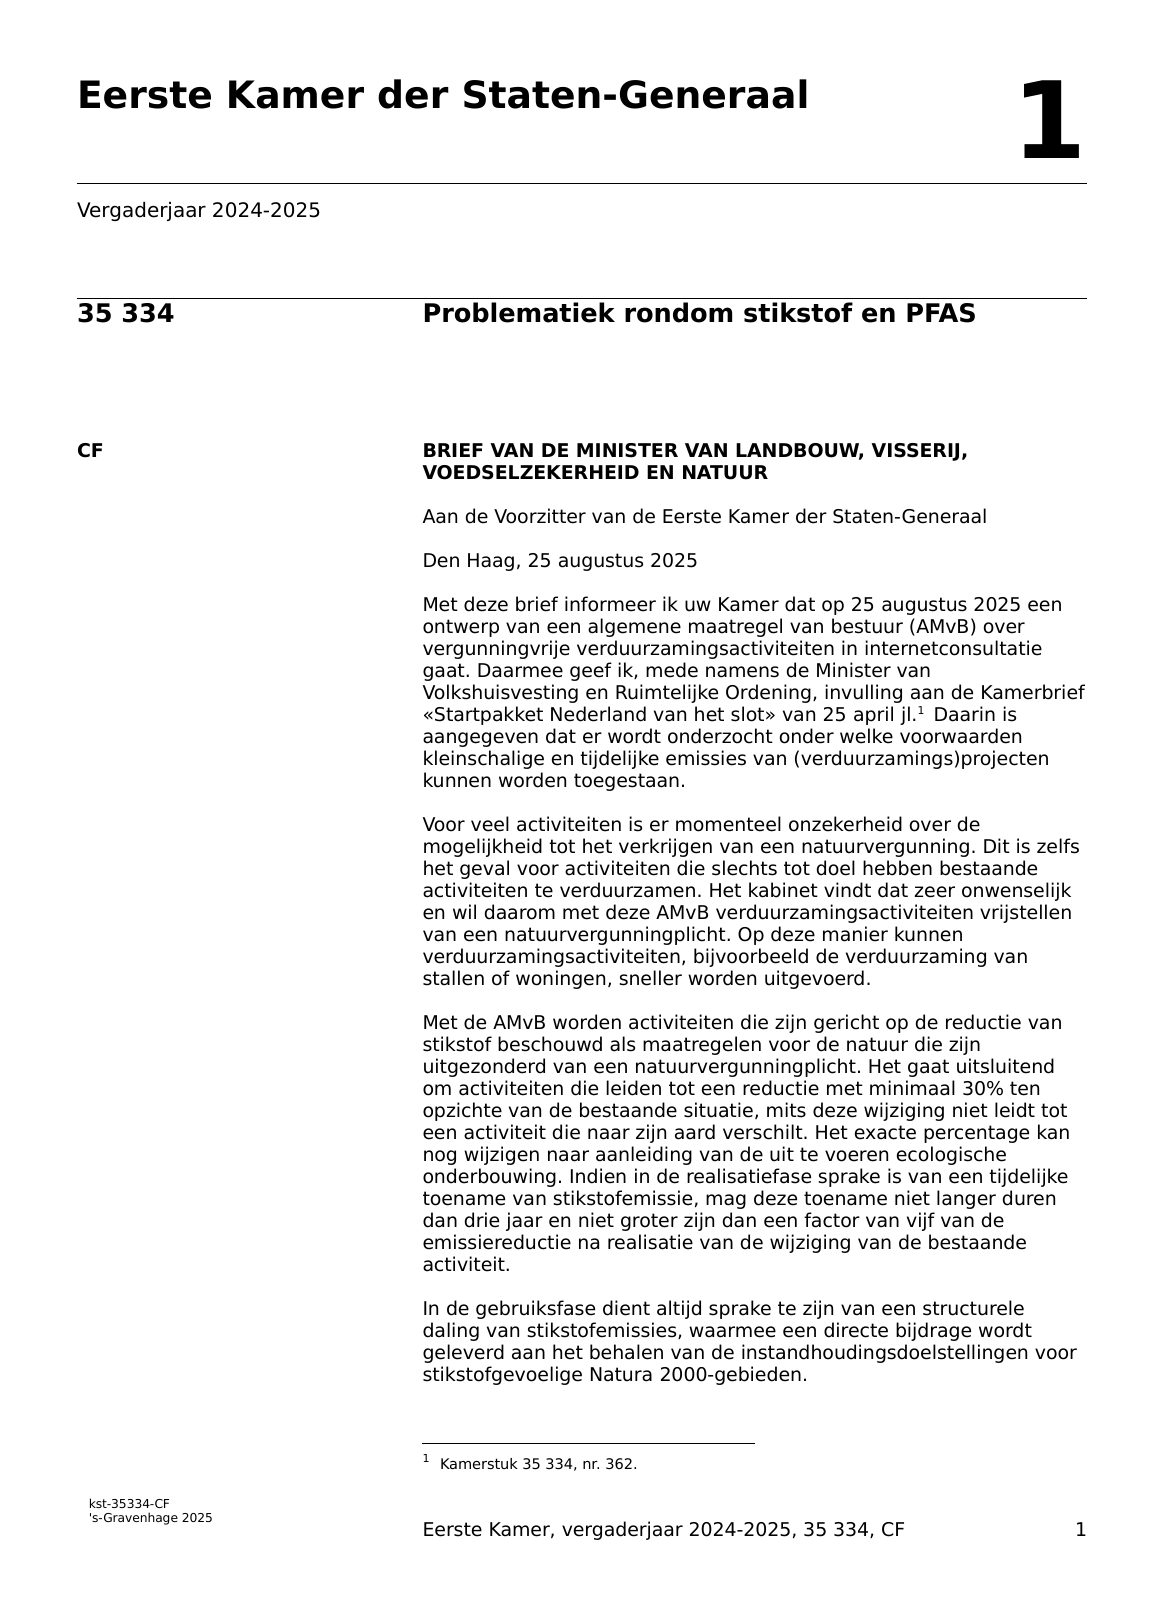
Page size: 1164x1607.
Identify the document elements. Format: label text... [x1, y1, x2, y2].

text Den Haag, 25 augustus 2025 [422, 550, 1087, 572]
subtitle CF BRIEF VAN DE MINISTER VAN LANDBOUW, VISSERIJ, VOEDSELZEKERHEID EN NATUUR [77, 440, 1087, 484]
text Aan de Voorzitter van de Eerste Kamer der Staten-Generaal [422, 506, 1087, 528]
text kst-35334-CF [88, 1497, 323, 1511]
subtitle 35 334 Problematiek rondom stikstof en PFAS [77, 299, 1087, 329]
table_cell Vergaderjaar 2024-2025 [77, 184, 1087, 298]
text In de gebruiksfase dient altijd sprake te zijn van een structurele daling van stikstofemissies, waarmee een directe bijdrage wordt geleverd aan het behalen van de instandhoudingsdoelstellingen voor stikstofgevoelige Natura 2000-gebieden. [422, 1298, 1087, 1386]
table_header Eerste Kamer der Staten-Generaal [77, 59, 886, 183]
text Met deze brief informeer ik uw Kamer dat op 25 augustus 2025 een ontwerp van een algemene maatregel van bestuur (AMvB) over vergunningvrije verduurzamingsactiviteiten in internetconsultatie gaat. Daarmee geef ik, mede namens de Minister van Volkshuisvesting en Ruimtelijke Ordening, invulling aan de Kamerbrief «Startpakket Nederland van het slot» van 25 april jl. Daarin is aangegeven dat er wordt onderzocht onder welke voorwaarden kleinschalige en tijdelijke emissies van (verduurzamings)projecten kunnen worden toegestaan. [422, 594, 1087, 792]
text Met de AMvB worden activiteiten die zijn gericht op de reductie van stikstof beschouwd als maatregelen voor de natuur die zijn uitgezonderd van een natuurvergunningplicht. Het gaat uitsluitend om activiteiten die leiden tot een reductie met minimaal 30% ten opzichte van de bestaande situatie, mits deze wijziging niet leidt tot een activiteit die naar zijn aard verschilt. Het exacte percentage kan nog wijzigen naar aanleiding van de uit te voeren ecologische onderbouwing. Indien in de realisatiefase sprake is van een tijdelijke toename van stikstofemissie, mag deze toename niet langer duren dan drie jaar en niet groter zijn dan een factor van vijf van de emissiereductie na realisatie van de wijziging van de bestaande activiteit. [422, 1012, 1087, 1276]
table_header 1 [886, 59, 1087, 183]
text 's-Gravenhage 2025 [88, 1511, 323, 1525]
text Voor veel activiteiten is er momenteel onzekerheid over de mogelijkheid tot het verkrijgen van een natuurvergunning. Dit is zelfs het geval voor activiteiten die slechts tot doel hebben bestaande activiteiten te verduurzamen. Het kabinet vindt dat zeer onwenselijk en wil daarom met deze AMvB verduurzamingsactiviteiten vrijstellen van een natuurvergunningplicht. Op deze manier kunnen verduurzamingsactiviteiten, bijvoorbeeld de verduurzaming van stallen of woningen, sneller worden uitgevoerd. [422, 814, 1087, 990]
text Kamerstuk 35 334, nr. 362. [422, 1452, 1087, 1474]
